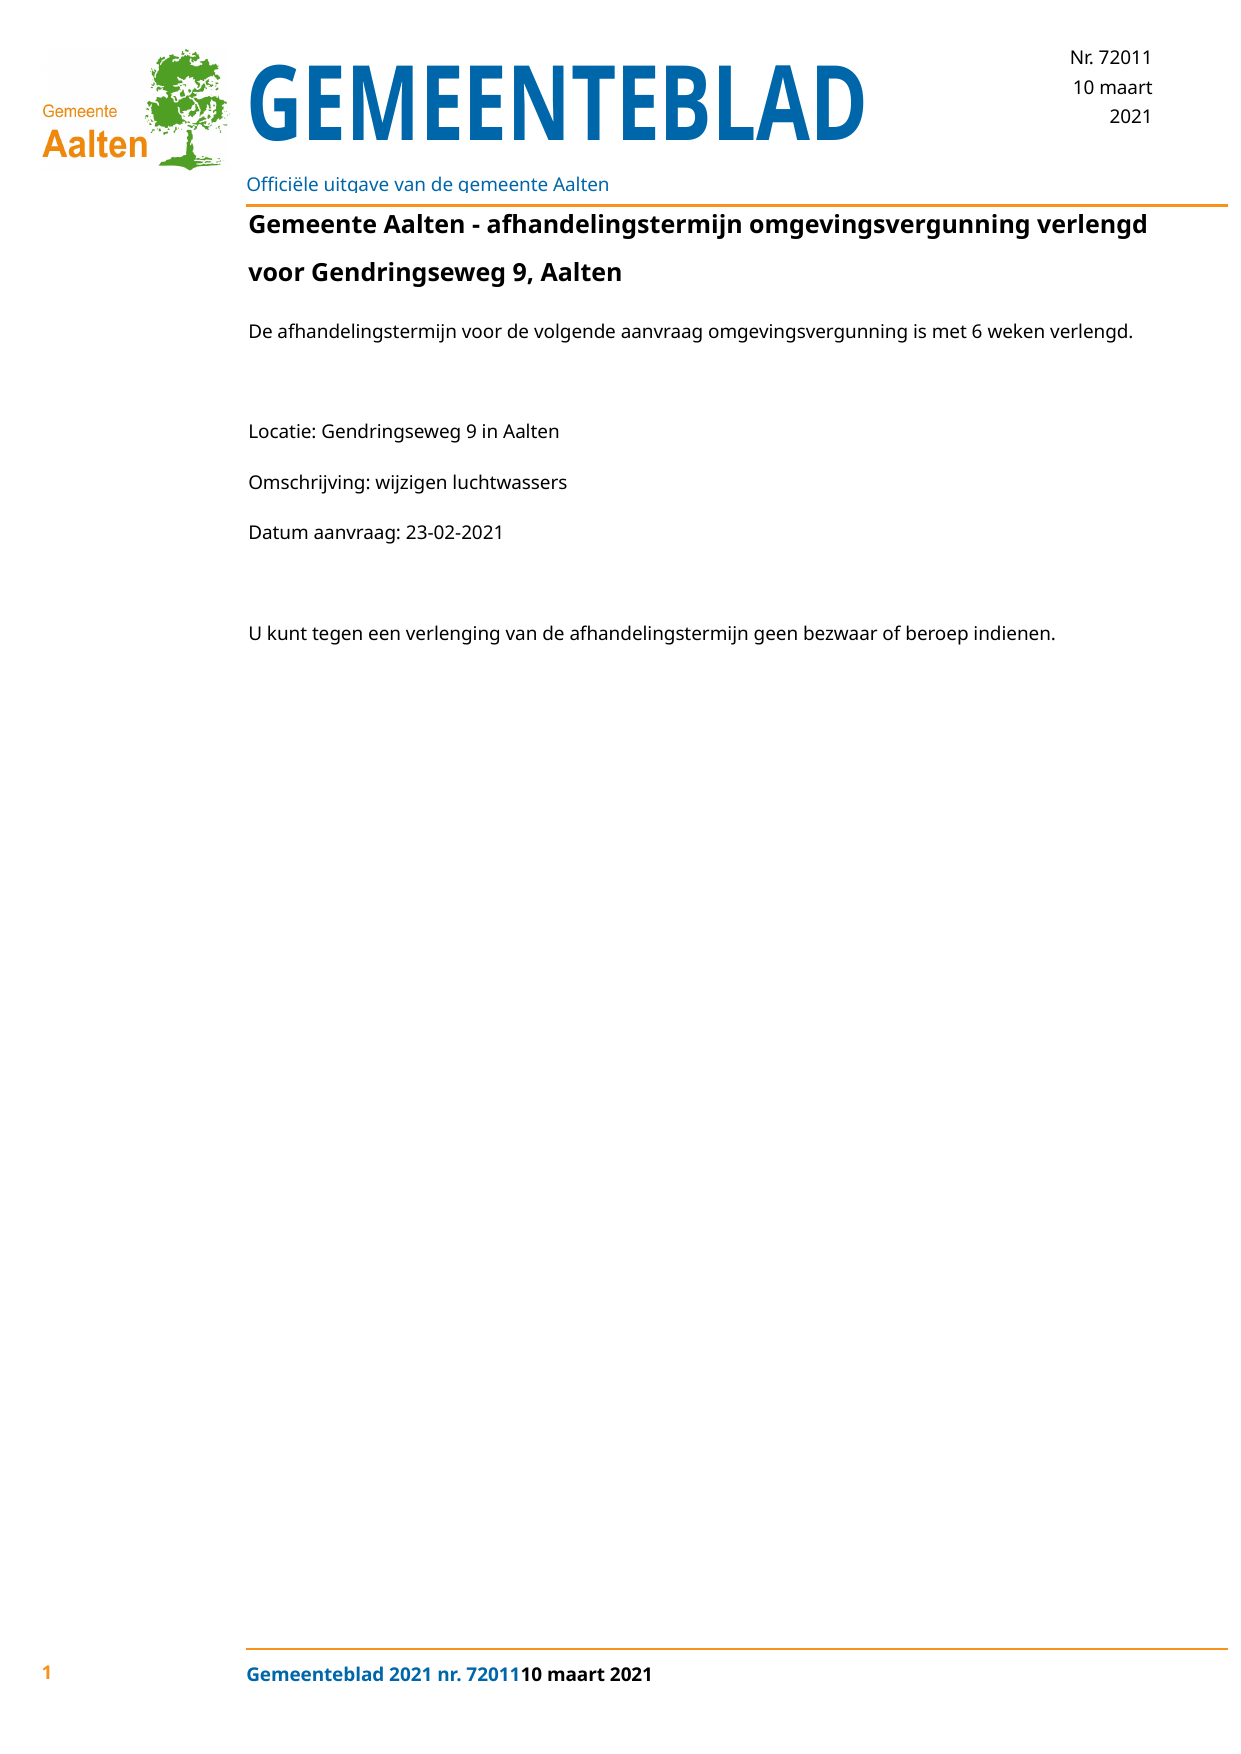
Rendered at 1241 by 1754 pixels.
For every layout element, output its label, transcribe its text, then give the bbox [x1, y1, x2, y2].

text U kunt tegen een verlenging van de afhandelingstermijn geen bezwaar of beroep indienen. [248, 620, 1152, 646]
picture [41, 47, 231, 172]
text Datum aanvraag: 23-02-2021 [248, 519, 1152, 545]
text Locatie: Gendringseweg 9 in Aalten [248, 419, 1152, 444]
text De afhandelingstermijn voor de volgende aanvraag omgevingsvergunning is met 6 weken verlengd. [248, 318, 1152, 344]
text Omschrijving: wijzigen luchtwassers [248, 469, 1152, 495]
text Gemeente Aalten - afhandelingstermijn omgevingsvergunning verlengd voor Gendringseweg 9, Aalten [248, 207, 1152, 288]
